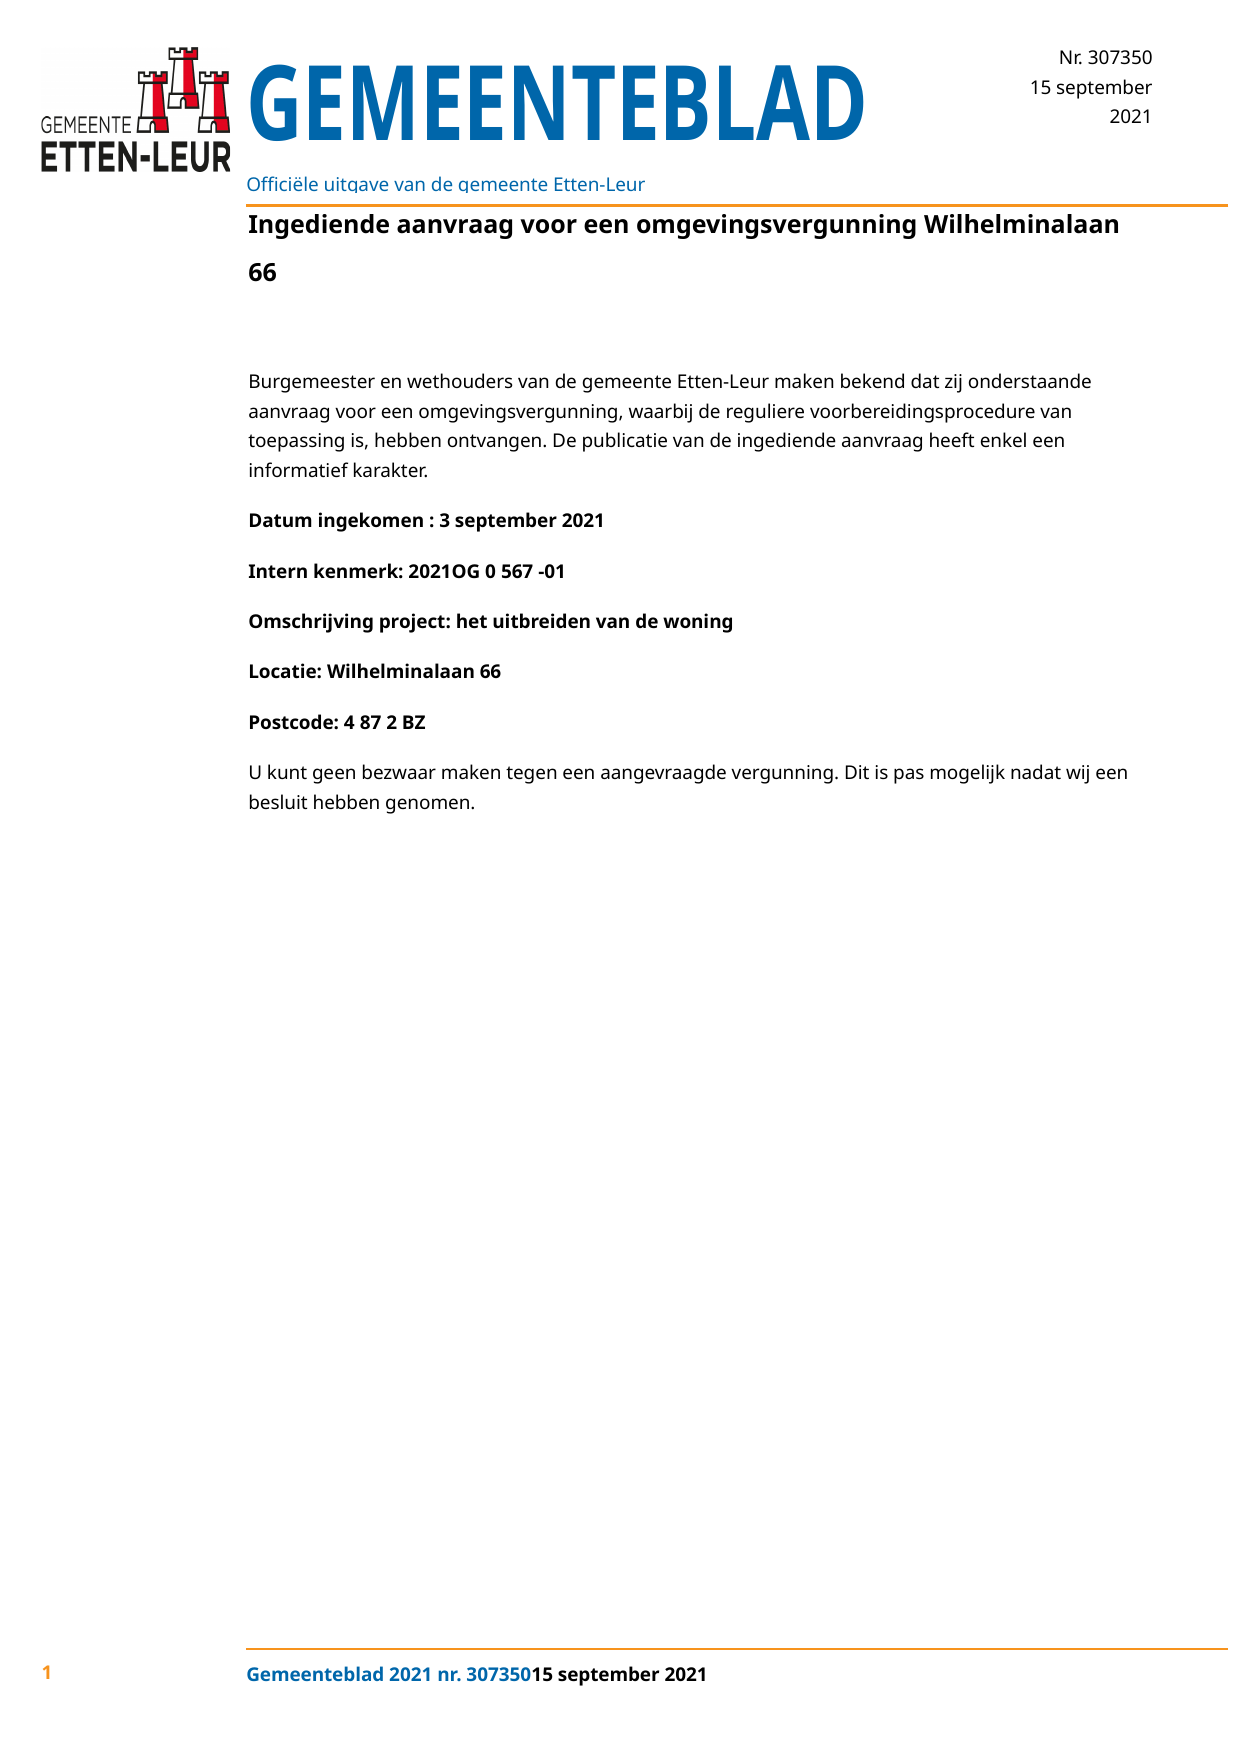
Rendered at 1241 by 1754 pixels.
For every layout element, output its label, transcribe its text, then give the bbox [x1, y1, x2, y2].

text Datum ingekomen : 3 september 2021 [248, 507, 1152, 533]
text Omschrijving project: het uitbreiden van de woning [248, 608, 1152, 634]
text Burgemeester en wethouders van de gemeente Etten-Leur maken bekend dat zij onderstaande aanvraag voor een omgevingsvergunning, waarbij de reguliere voorbereidingsprocedure van toepassing is, hebben ontvangen. De publicatie van de ingediende aanvraag heeft enkel een informatief karakter. [248, 368, 1152, 483]
text Locatie: Wilhelminalaan 66 [248, 659, 1152, 684]
text U kunt geen bezwaar maken tegen een aangevraagde vergunning. Dit is pas mogelijk nadat wij een besluit hebben genomen. [248, 759, 1152, 815]
text Intern kenmerk: 2021OG 0 567 -01 [248, 558, 1152, 584]
text Ingediende aanvraag voor een omgevingsvergunning Wilhelminalaan 66 [248, 207, 1152, 288]
text Postcode: 4 87 2 BZ [248, 709, 1152, 735]
picture [41, 47, 231, 172]
